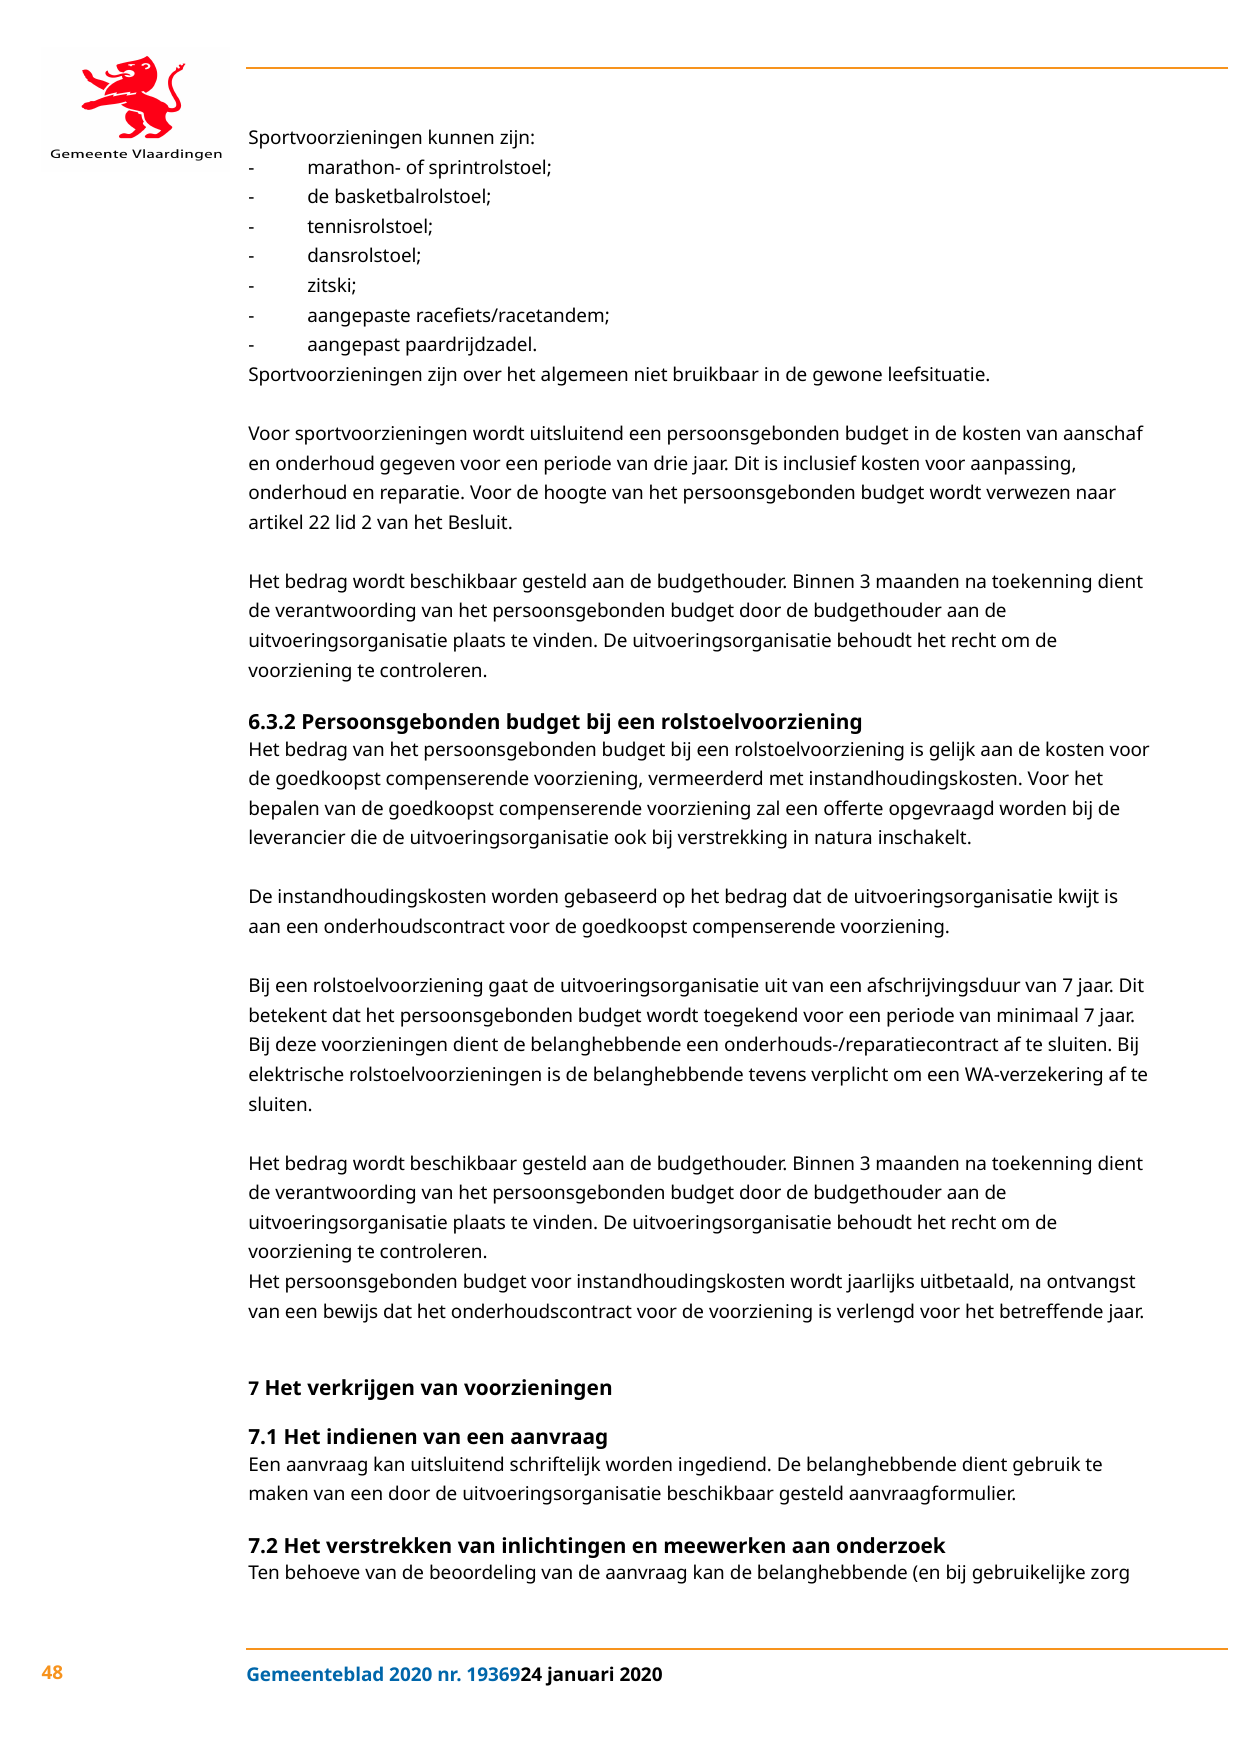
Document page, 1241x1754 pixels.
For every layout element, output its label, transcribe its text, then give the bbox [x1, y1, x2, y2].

picture [41, 47, 231, 172]
text Bij deze voorzieningen dient de belanghebbende een onderhouds-/reparatiecontract af te sluiten. Bij elektrische rolstoelvoorzieningen is de belanghebbende tevens verplicht om een WA-verzekering af te sluiten. [248, 1032, 1152, 1116]
text Het bedrag wordt beschikbaar gesteld aan de budgethouder. Binnen 3 maanden na toekenning dient de verantwoording van het persoonsgebonden budget door de budgethouder aan de uitvoeringsorganisatie plaats te vinden. De uitvoeringsorganisatie behoudt het recht om de voorziening te controleren. [248, 568, 1152, 683]
text 7.1 Het indienen van een aanvraag [248, 1422, 1152, 1451]
text Sportvoorzieningen zijn over het algemeen niet bruikbaar in de gewone leefsituatie. [248, 361, 1152, 387]
list aangepaste racefiets/racetandem; [248, 302, 1152, 328]
list tennisrolstoel; [248, 213, 1152, 239]
list de basketbalrolstoel; [248, 183, 1152, 209]
text Bij een rolstoelvoorziening gaat de uitvoeringsorganisatie uit van een afschrijvingsduur van 7 jaar. Dit betekent dat het persoonsgebonden budget wordt toegekend voor een periode van minimaal 7 jaar. [248, 972, 1152, 1028]
list zitski; [248, 272, 1152, 298]
text Het persoonsgebonden budget voor instandhoudingskosten wordt jaarlijks uitbetaald, na ontvangst van een bewijs dat het onderhoudscontract voor de voorziening is verlengd voor het betreffende jaar. [248, 1268, 1152, 1323]
list aangepast paardrijdzadel. [248, 331, 1152, 357]
text 7.2 Het verstrekken van inlichtingen en meewerken aan onderzoek [248, 1531, 1152, 1559]
text De instandhoudingskosten worden gebaseerd op het bedrag dat de uitvoeringsorganisatie kwijt is aan een onderhoudscontract voor de goedkoopst compenserende voorziening. [248, 884, 1152, 939]
text Sportvoorzieningen kunnen zijn: [248, 124, 1152, 150]
text Het bedrag wordt beschikbaar gesteld aan de budgethouder. Binnen 3 maanden na toekenning dient de verantwoording van het persoonsgebonden budget door de budgethouder aan de uitvoeringsorganisatie plaats te vinden. De uitvoeringsorganisatie behoudt het recht om de voorziening te controleren. [248, 1150, 1152, 1264]
list dansrolstoel; [248, 243, 1152, 268]
text 7 Het verkrijgen van voorzieningen [248, 1373, 1152, 1401]
text Een aanvraag kan uitsluitend schriftelijk worden ingediend. De belanghebbende dient gebruik te maken van een door de uitvoeringsorganisatie beschikbaar gesteld aanvraagformulier. [248, 1451, 1152, 1506]
list marathon- of sprintrolstoel; [248, 154, 1152, 180]
text 6.3.2 Persoonsgebonden budget bij een rolstoelvoorziening [248, 707, 1152, 736]
text Ten behoeve van de beoordeling van de aanvraag kan de belanghebbende (en bij gebruikelijke zorg [248, 1559, 1152, 1585]
text Voor sportvoorzieningen wordt uitsluitend een persoonsgebonden budget in de kosten van aanschaf en onderhoud gegeven voor een periode van drie jaar. Dit is inclusief kosten voor aanpassing, onderhoud en reparatie. Voor de hoogte van het persoonsgebonden budget wordt verwezen naar artikel 22 lid 2 van het Besluit. [248, 420, 1152, 535]
text Het bedrag van het persoonsgebonden budget bij een rolstoelvoorziening is gelijk aan de kosten voor de goedkoopst compenserende voorziening, vermeerderd met instandhoudingskosten. Voor het bepalen van de goedkoopst compenserende voorziening zal een offerte opgevraagd worden bij de leverancier die de uitvoeringsorganisatie ook bij verstrekking in natura inschakelt. [248, 736, 1152, 850]
